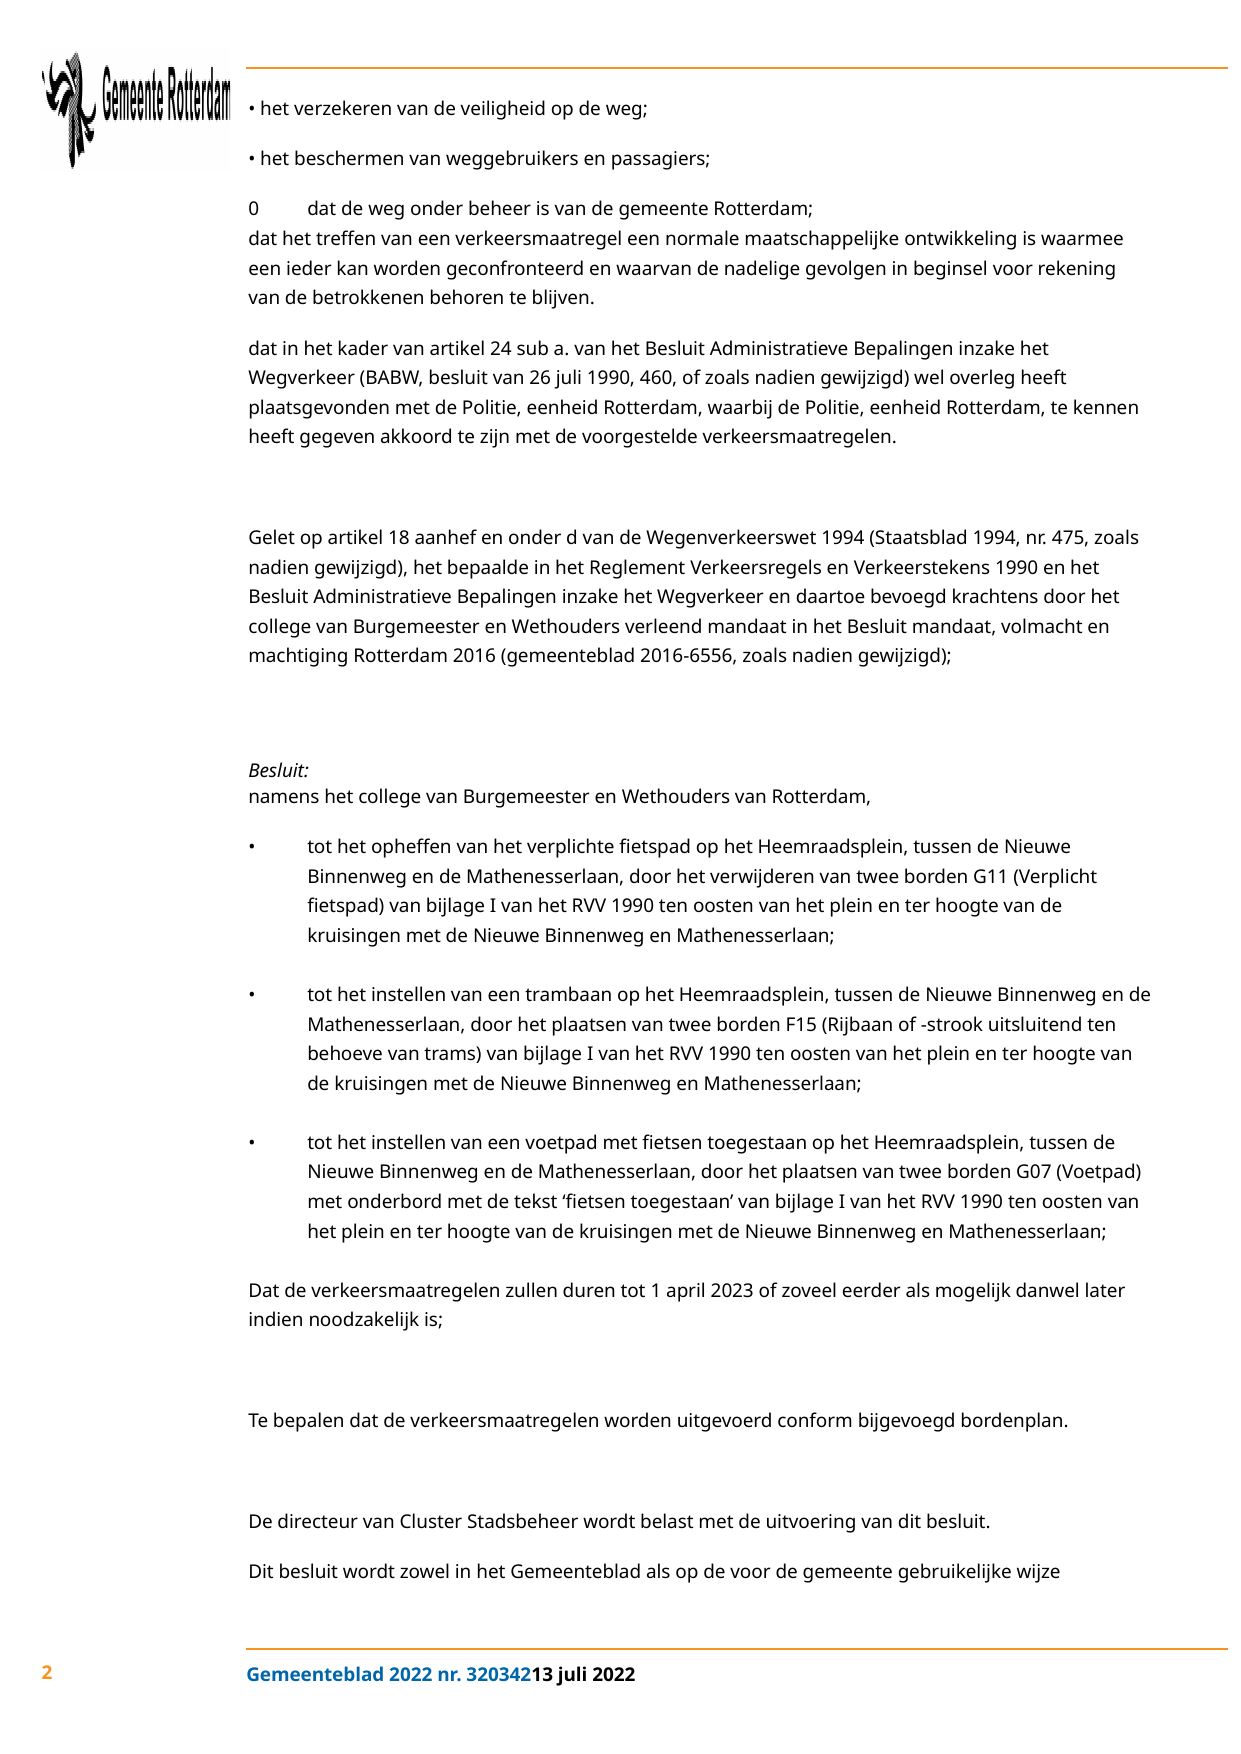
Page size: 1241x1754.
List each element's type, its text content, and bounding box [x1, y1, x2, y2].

text Gelet op artikel 18 aanhef en onder d van de Wegenverkeerswet 1994 (Staatsblad 1994, nr. 475, zoals nadien gewijzigd), het bepaalde in het Reglement Verkeersregels en Verkeerstekens 1990 en het Besluit Administratieve Bepalingen inzake het Wegverkeer en daartoe bevoegd krachtens door het college van Burgemeester en Wethouders verleend mandaat in het Besluit mandaat, volmacht en machtiging Rotterdam 2016 (gemeenteblad 2016-6556, zoals nadien gewijzigd); [248, 524, 1152, 668]
text De directeur van Cluster Stadsbeheer wordt belast met de uitvoering van dit besluit. [248, 1508, 1152, 1534]
text dat in het kader van artikel 24 sub a. van het Besluit Administratieve Bepalingen inzake het Wegverkeer (BABW, besluit van 26 juli 1990, 460, of zoals nadien gewijzigd) wel overleg heeft plaatsgevonden met de Politie, eenheid Rotterdam, waarbij de Politie, eenheid Rotterdam, te kennen heeft gegeven akkoord te zijn met de voorgestelde verkeersmaatregelen. [248, 335, 1152, 449]
text Dit besluit wordt zowel in het Gemeenteblad als op de voor de gemeente gebruikelijke wijze [248, 1559, 1152, 1584]
list tot het opheffen van het verplichte fietspad op het Heemraadsplein, tussen de Nieuwe Binnenweg en de Mathenesserlaan, door het verwijderen van twee borden G11 (Verplicht fietspad) van bijlage I van het RVV 1990 ten oosten van het plein en ter hoogte van de kruisingen met de Nieuwe Binnenweg en Mathenesserlaan; [248, 833, 1152, 948]
text Dat de verkeersmaatregelen zullen duren tot 1 april 2023 of zoveel eerder als mogelijk danwel later indien noodzakelijk is; [248, 1277, 1152, 1332]
text dat het treffen van een verkeersmaatregel een normale maatschappelijke ontwikkeling is waarmee een ieder kan worden geconfronteerd en waarvan de nadelige gevolgen in beginsel voor rekening van de betrokkenen behoren te blijven. [248, 225, 1152, 310]
picture [41, 47, 231, 172]
text Te bepalen dat de verkeersmaatregelen worden uitgevoerd conform bijgevoegd bordenplan. [248, 1407, 1152, 1433]
text namens het college van Burgemeester en Wethouders van Rotterdam, [248, 783, 1152, 808]
list tot het instellen van een trambaan op het Heemraadsplein, tussen de Nieuwe Binnenweg en de Mathenesserlaan, door het plaatsen van twee borden F15 (Rijbaan of -strook uitsluitend ten behoeve van trams) van bijlage I van het RVV 1990 ten oosten van het plein en ter hoogte van de kruisingen met de Nieuwe Binnenweg en Mathenesserlaan; [248, 981, 1152, 1096]
text • het verzekeren van de veiligheid op de weg; [248, 95, 1152, 121]
text • het beschermen van weggebruikers en passagiers; [248, 145, 1152, 171]
list tot het instellen van een voetpad met fietsen toegestaan op het Heemraadsplein, tussen de Nieuwe Binnenweg en de Mathenesserlaan, door het plaatsen van twee borden G07 (Voetpad) met onderbord met de tekst ‘fietsen toegestaan’ van bijlage I van het RVV 1990 ten oosten van het plein en ter hoogte van de kruisingen met de Nieuwe Binnenweg en Mathenesserlaan; [248, 1129, 1152, 1243]
list dat de weg onder beheer is van de gemeente Rotterdam; [248, 196, 1152, 221]
text Besluit: [248, 757, 1152, 783]
